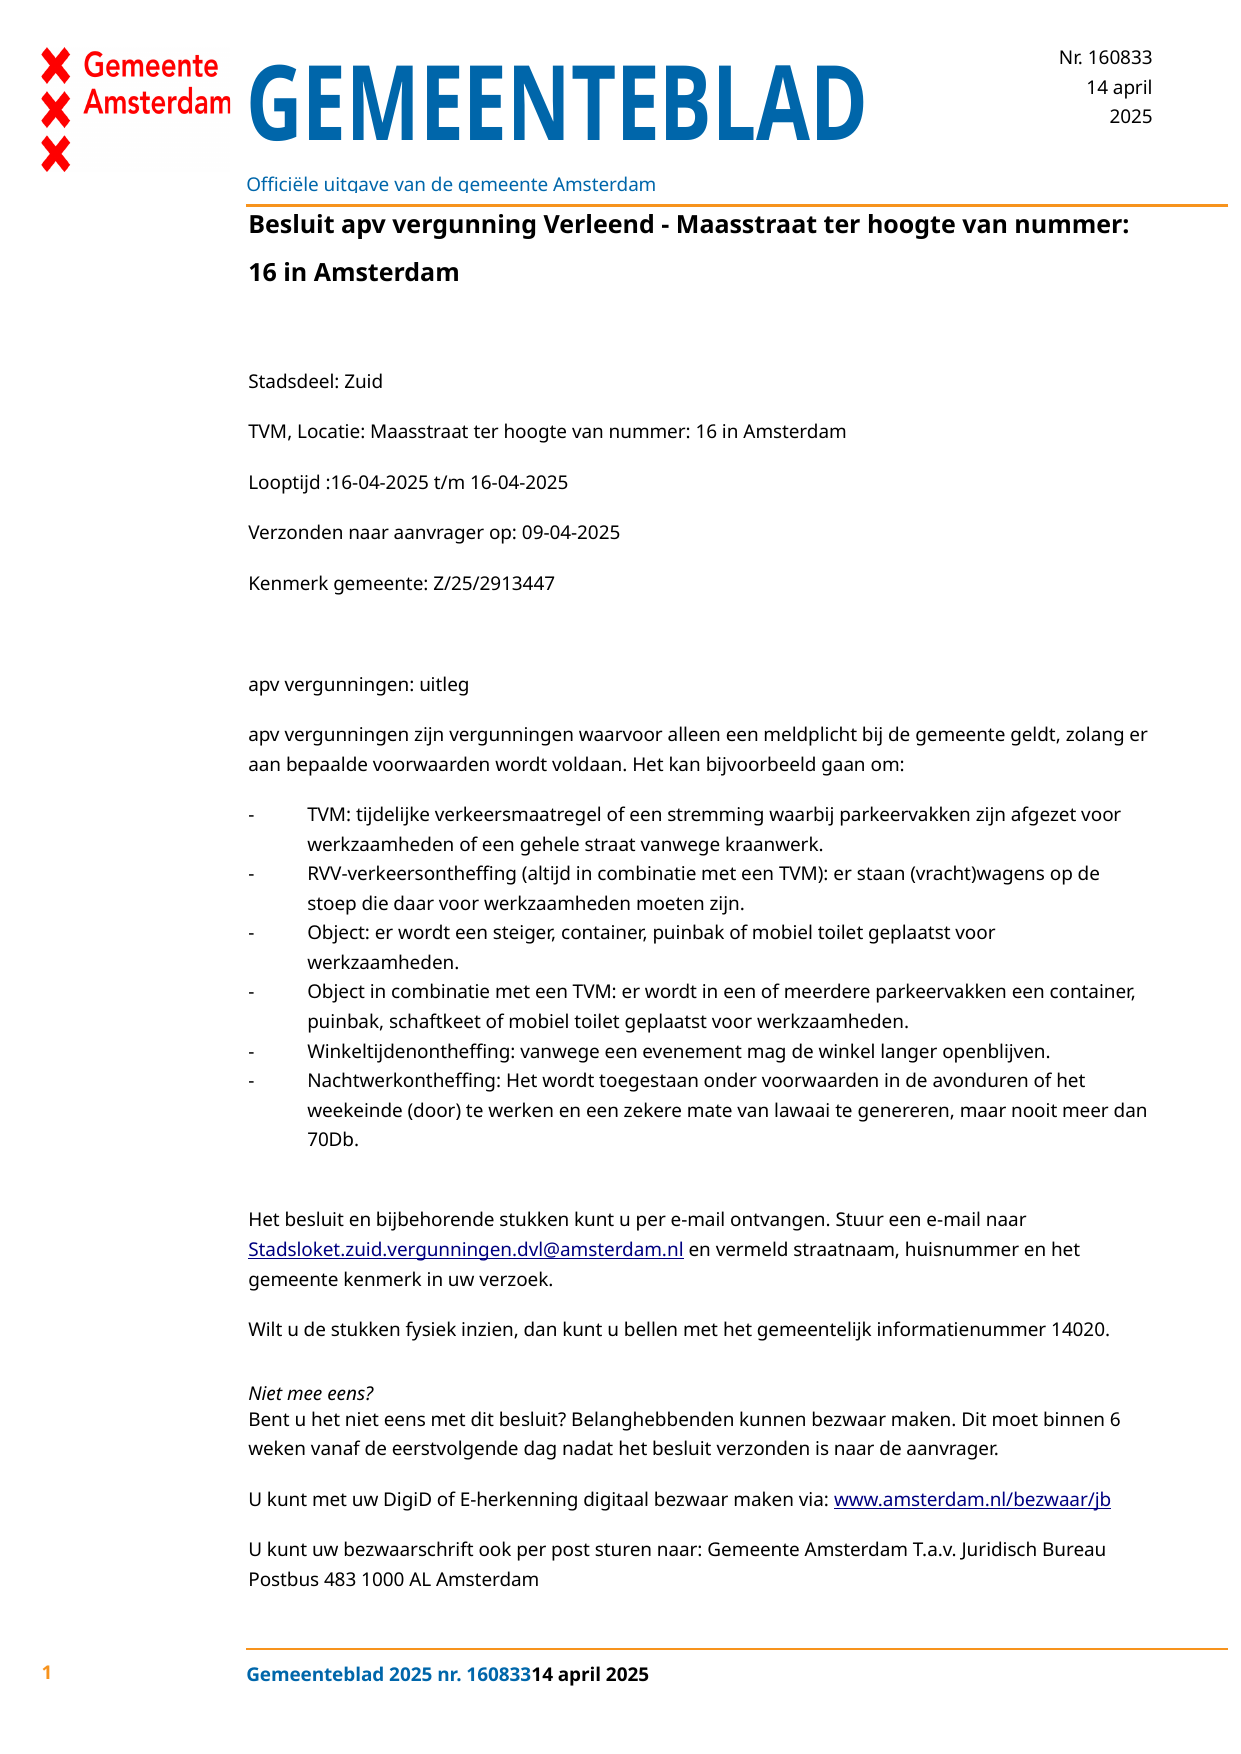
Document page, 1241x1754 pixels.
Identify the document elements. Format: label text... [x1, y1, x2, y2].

picture [41, 47, 231, 172]
text U kunt met uw DigiD of E-herkenning digitaal bezwaar maken via: www.amsterdam.nl/bezwaar/jb [248, 1486, 1152, 1512]
text apv vergunningen: uitleg [248, 671, 1152, 697]
text apv vergunningen zijn vergunningen waarvoor alleen een meldplicht bij de gemeente geldt, zolang er aan bepaalde voorwaarden wordt voldaan. Het kan bijvoorbeeld gaan om: [248, 721, 1152, 777]
text Besluit apv vergunning Verleend - Maasstraat ter hoogte van nummer: 16 in Amsterdam [248, 207, 1152, 288]
text Kenmerk gemeente: Z/25/2913447 [248, 570, 1152, 596]
list Nachtwerkontheffing: Het wordt toegestaan onder voorwaarden in de avonduren of het weekeinde (door) te werken en een zekere mate van lawaai te genereren, maar nooit meer dan 70Db. [248, 1067, 1152, 1152]
list Object in combinatie met een TVM: er wordt in een of meerdere parkeervakken een container, puinbak, schaftkeet of mobiel toilet geplaatst voor werkzaamheden. [248, 979, 1152, 1034]
text Het besluit en bijbehorende stukken kunt u per e-mail ontvangen. Stuur een e-mail naar Stadsloket.zuid.vergunningen.dvl@amsterdam.nl en vermeld straatnaam, huisnummer en het gemeente kenmerk in uw verzoek. [248, 1207, 1152, 1292]
text Stadsdeel: Zuid [248, 368, 1152, 394]
text Verzonden naar aanvrager op: 09-04-2025 [248, 519, 1152, 545]
text Bent u het niet eens met dit besluit? Belanghebbenden kunnen bezwaar maken. Dit moet binnen 6 weken vanaf de eerstvolgende dag nadat het besluit verzonden is naar de aanvrager. [248, 1406, 1152, 1461]
text Looptijd :16-04-2025 t/m 16-04-2025 [248, 469, 1152, 495]
list TVM: tijdelijke verkeersmaatregel of een stremming waarbij parkeervakken zijn afgezet voor werkzaamheden of een gehele straat vanwege kraanwerk. [248, 801, 1152, 857]
text Niet mee eens? [248, 1380, 1152, 1406]
list RVV-verkeersontheffing (altijd in combinatie met een TVM): er staan (vracht)wagens op de stoep die daar voor werkzaamheden moeten zijn. [248, 860, 1152, 916]
list Object: er wordt een steiger, container, puinbak of mobiel toilet geplaatst voor werkzaamheden. [248, 919, 1152, 975]
list Winkeltijdenontheffing: vanwege een evenement mag de winkel langer openblijven. [248, 1038, 1152, 1064]
text TVM, Locatie: Maasstraat ter hoogte van nummer: 16 in Amsterdam [248, 419, 1152, 444]
text U kunt uw bezwaarschrift ook per post sturen naar: Gemeente Amsterdam T.a.v. Juridisch Bureau Postbus 483 1000 AL Amsterdam [248, 1536, 1152, 1592]
text Wilt u de stukken fysiek inzien, dan kunt u bellen met het gemeentelijk informatienummer 14020. [248, 1316, 1152, 1342]
